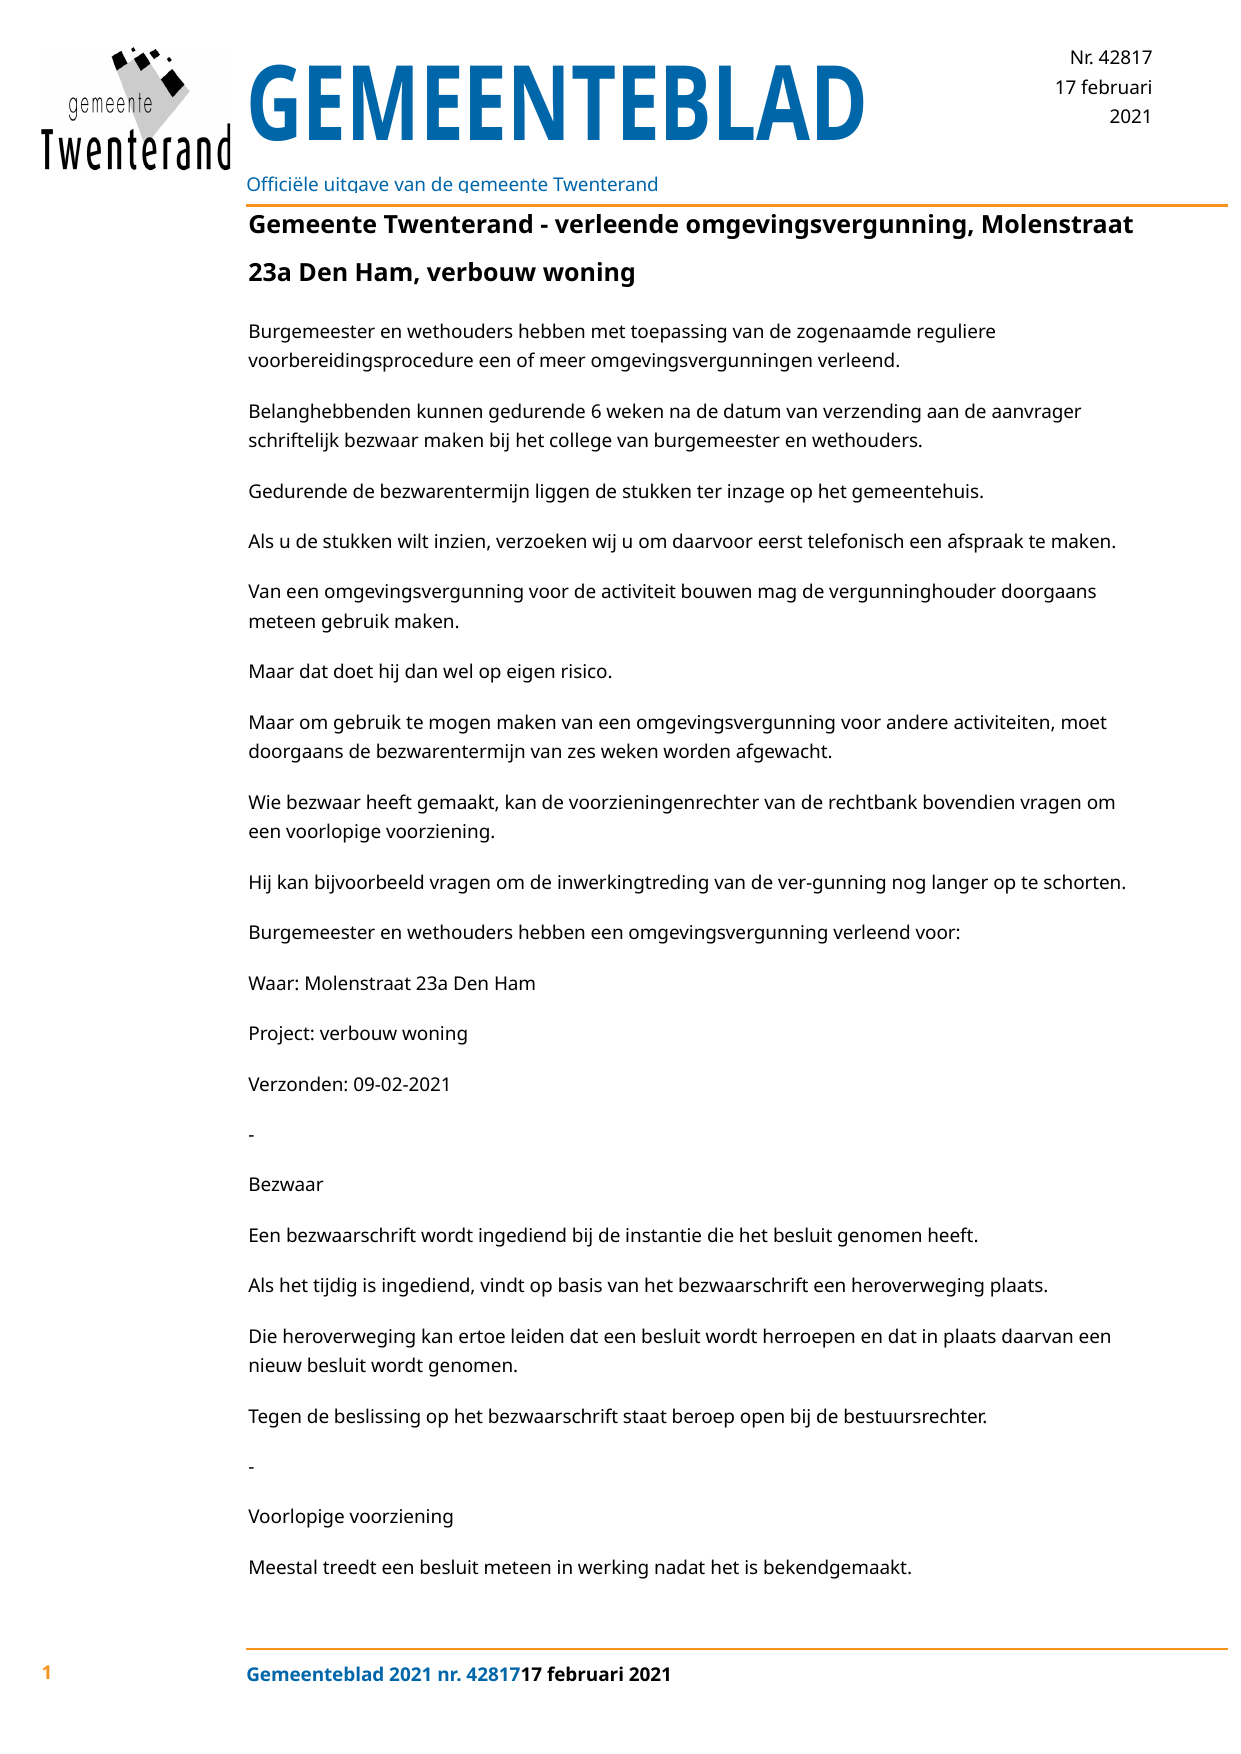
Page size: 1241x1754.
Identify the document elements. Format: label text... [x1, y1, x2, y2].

text Die heroverweging kan ertoe leiden dat een besluit wordt herroepen en dat in plaats daarvan een nieuw besluit wordt genomen. [248, 1323, 1152, 1378]
text Burgemeester en wethouders hebben met toepassing van de zogenaamde reguliere voorbereidingsprocedure een of meer omgevingsvergunningen verleend. [248, 318, 1152, 373]
text Waar: Molenstraat 23a Den Ham [248, 970, 1152, 996]
text Een bezwaarschrift wordt ingediend bij de instantie die het besluit genomen heeft. [248, 1222, 1152, 1248]
text Maar dat doet hij dan wel op eigen risico. [248, 659, 1152, 684]
text Hij kan bijvoorbeeld vragen om de inwerkingtreding van de ver-gunning nog langer op te schorten. [248, 869, 1152, 895]
text Tegen de beslissing op het bezwaarschrift staat beroep open bij de bestuursrechter. [248, 1403, 1152, 1429]
picture [41, 47, 231, 172]
text - [248, 1121, 1152, 1147]
text Meestal treedt een besluit meteen in werking nadat het is bekendgemaakt. [248, 1554, 1152, 1580]
text Gemeente Twenterand - verleende omgevingsvergunning, Molenstraat 23a Den Ham, verbouw woning [248, 207, 1152, 288]
text Van een omgevingsvergunning voor de activiteit bouwen mag de vergunninghouder doorgaans meteen gebruik maken. [248, 579, 1152, 634]
text Bezwaar [248, 1172, 1152, 1197]
text Gedurende de bezwarentermijn liggen de stukken ter inzage op het gemeentehuis. [248, 478, 1152, 504]
text Belanghebbenden kunnen gedurende 6 weken na de datum van verzending aan de aanvrager schriftelijk bezwaar maken bij het college van burgemeester en wethouders. [248, 398, 1152, 453]
text - [248, 1453, 1152, 1479]
text Verzonden: 09-02-2021 [248, 1071, 1152, 1097]
text Voorlopige voorziening [248, 1504, 1152, 1529]
text Maar om gebruik te mogen maken van een omgevingsvergunning voor andere activiteiten, moet doorgaans de bezwarentermijn van zes weken worden afgewacht. [248, 709, 1152, 764]
text Als u de stukken wilt inzien, verzoeken wij u om daarvoor eerst telefonisch een afspraak te maken. [248, 528, 1152, 554]
text Project: verbouw woning [248, 1020, 1152, 1046]
text Burgemeester en wethouders hebben een omgevingsvergunning verleend voor: [248, 919, 1152, 945]
text Als het tijdig is ingediend, vindt op basis van het bezwaarschrift een heroverweging plaats. [248, 1272, 1152, 1298]
text Wie bezwaar heeft gemaakt, kan de voorzieningenrechter van de rechtbank bovendien vragen om een voorlopige voorziening. [248, 789, 1152, 844]
